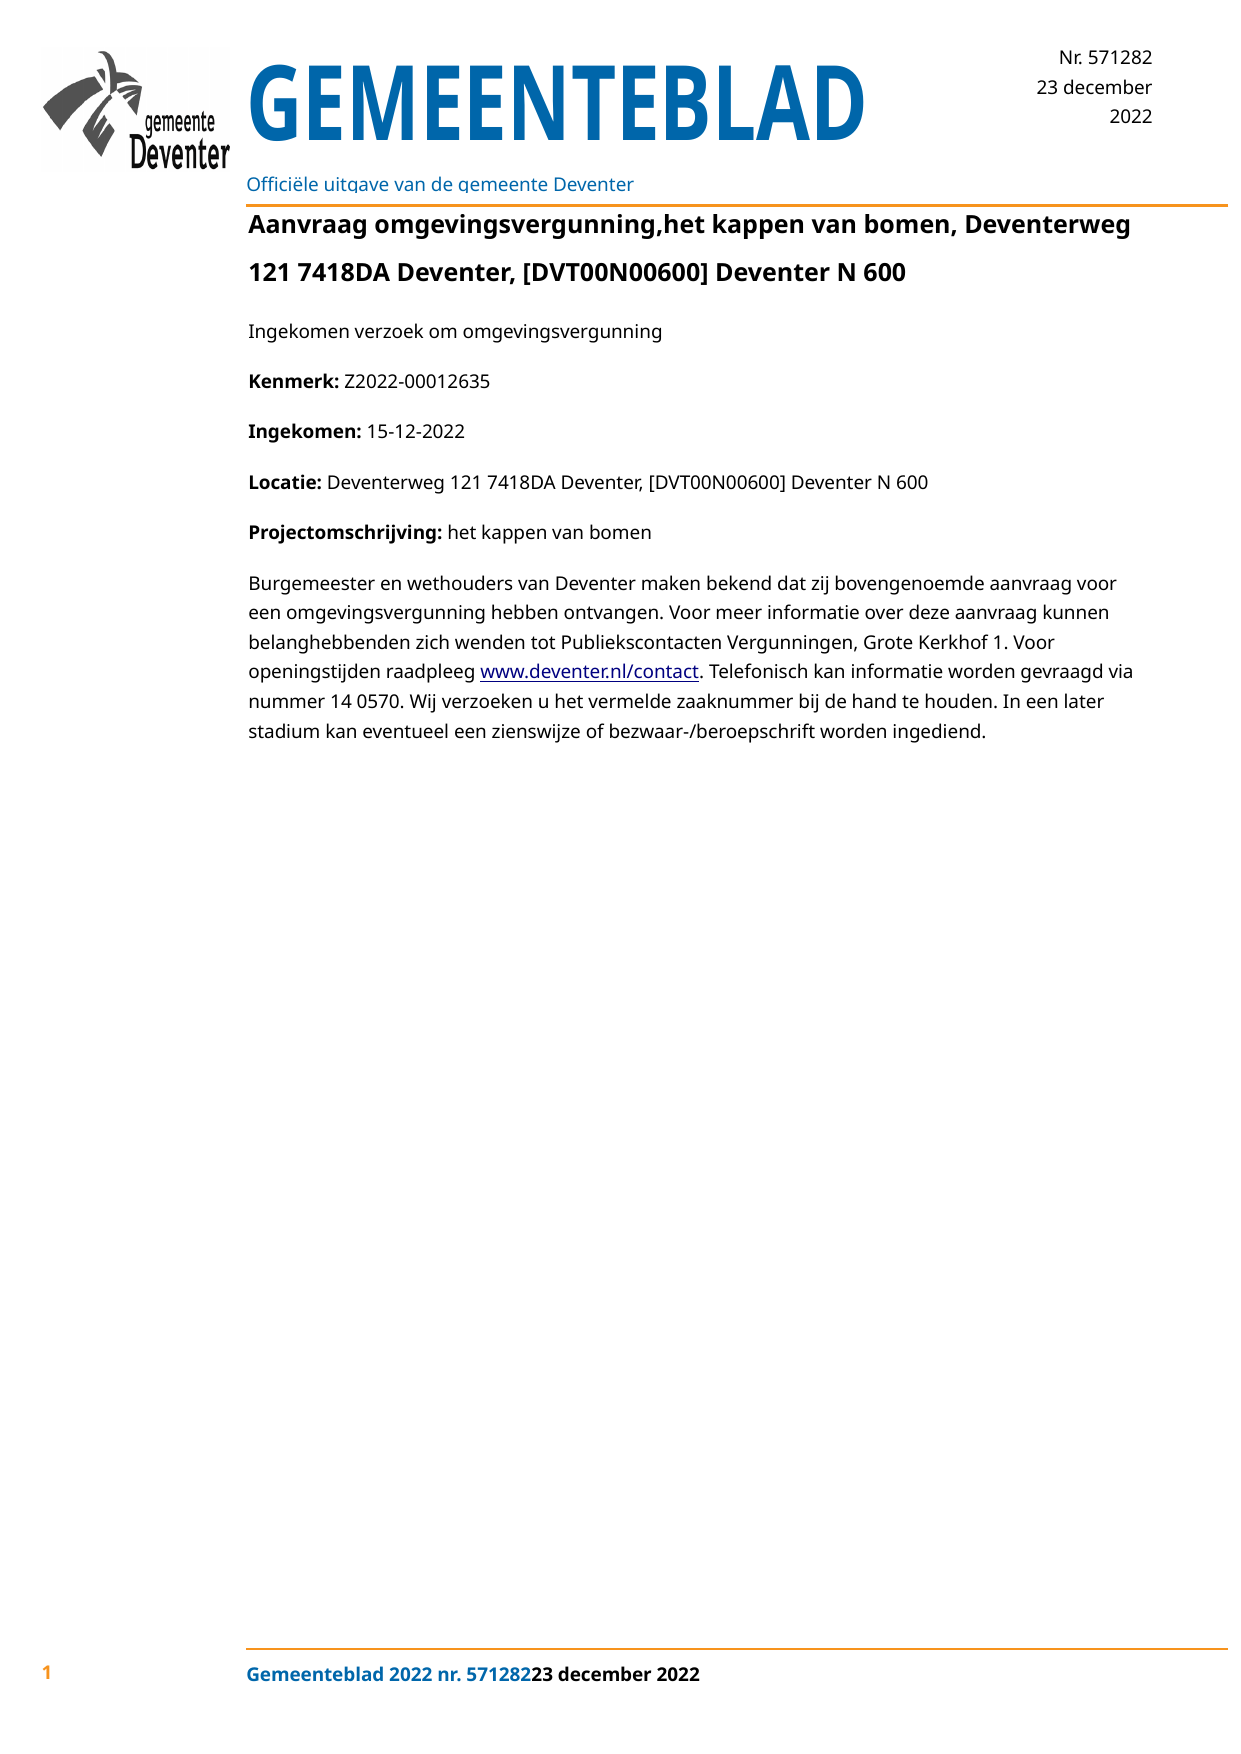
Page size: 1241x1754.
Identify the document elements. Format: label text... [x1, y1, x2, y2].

text Kenmerk: Z2022-00012635 [248, 368, 1152, 394]
text Ingekomen: 15-12-2022 [248, 419, 1152, 444]
text Aanvraag omgevingsvergunning,het kappen van bomen, Deventerweg 121 7418DA Deventer, [DVT00N00600] Deventer N 600 [248, 207, 1152, 288]
text Burgemeester en wethouders van Deventer maken bekend dat zij bovengenoemde aanvraag voor een omgevingsvergunning hebben ontvangen. Voor meer informatie over deze aanvraag kunnen belanghebbenden zich wenden tot Publiekscontacten Vergunningen, Grote Kerkhof 1. Voor openingstijden raadpleeg www.deventer.nl/contact. Telefonisch kan informatie worden gevraagd via nummer 14 0570. Wij verzoeken u het vermelde zaaknummer bij de hand te houden. In een later stadium kan eventueel een zienswijze of bezwaar-/beroepschrift worden ingediend. [248, 570, 1152, 744]
text Ingekomen verzoek om omgevingsvergunning [248, 318, 1152, 344]
text Projectomschrijving: het kappen van bomen [248, 519, 1152, 545]
text Locatie: Deventerweg 121 7418DA Deventer, [DVT00N00600] Deventer N 600 [248, 469, 1152, 495]
picture [41, 47, 231, 172]
